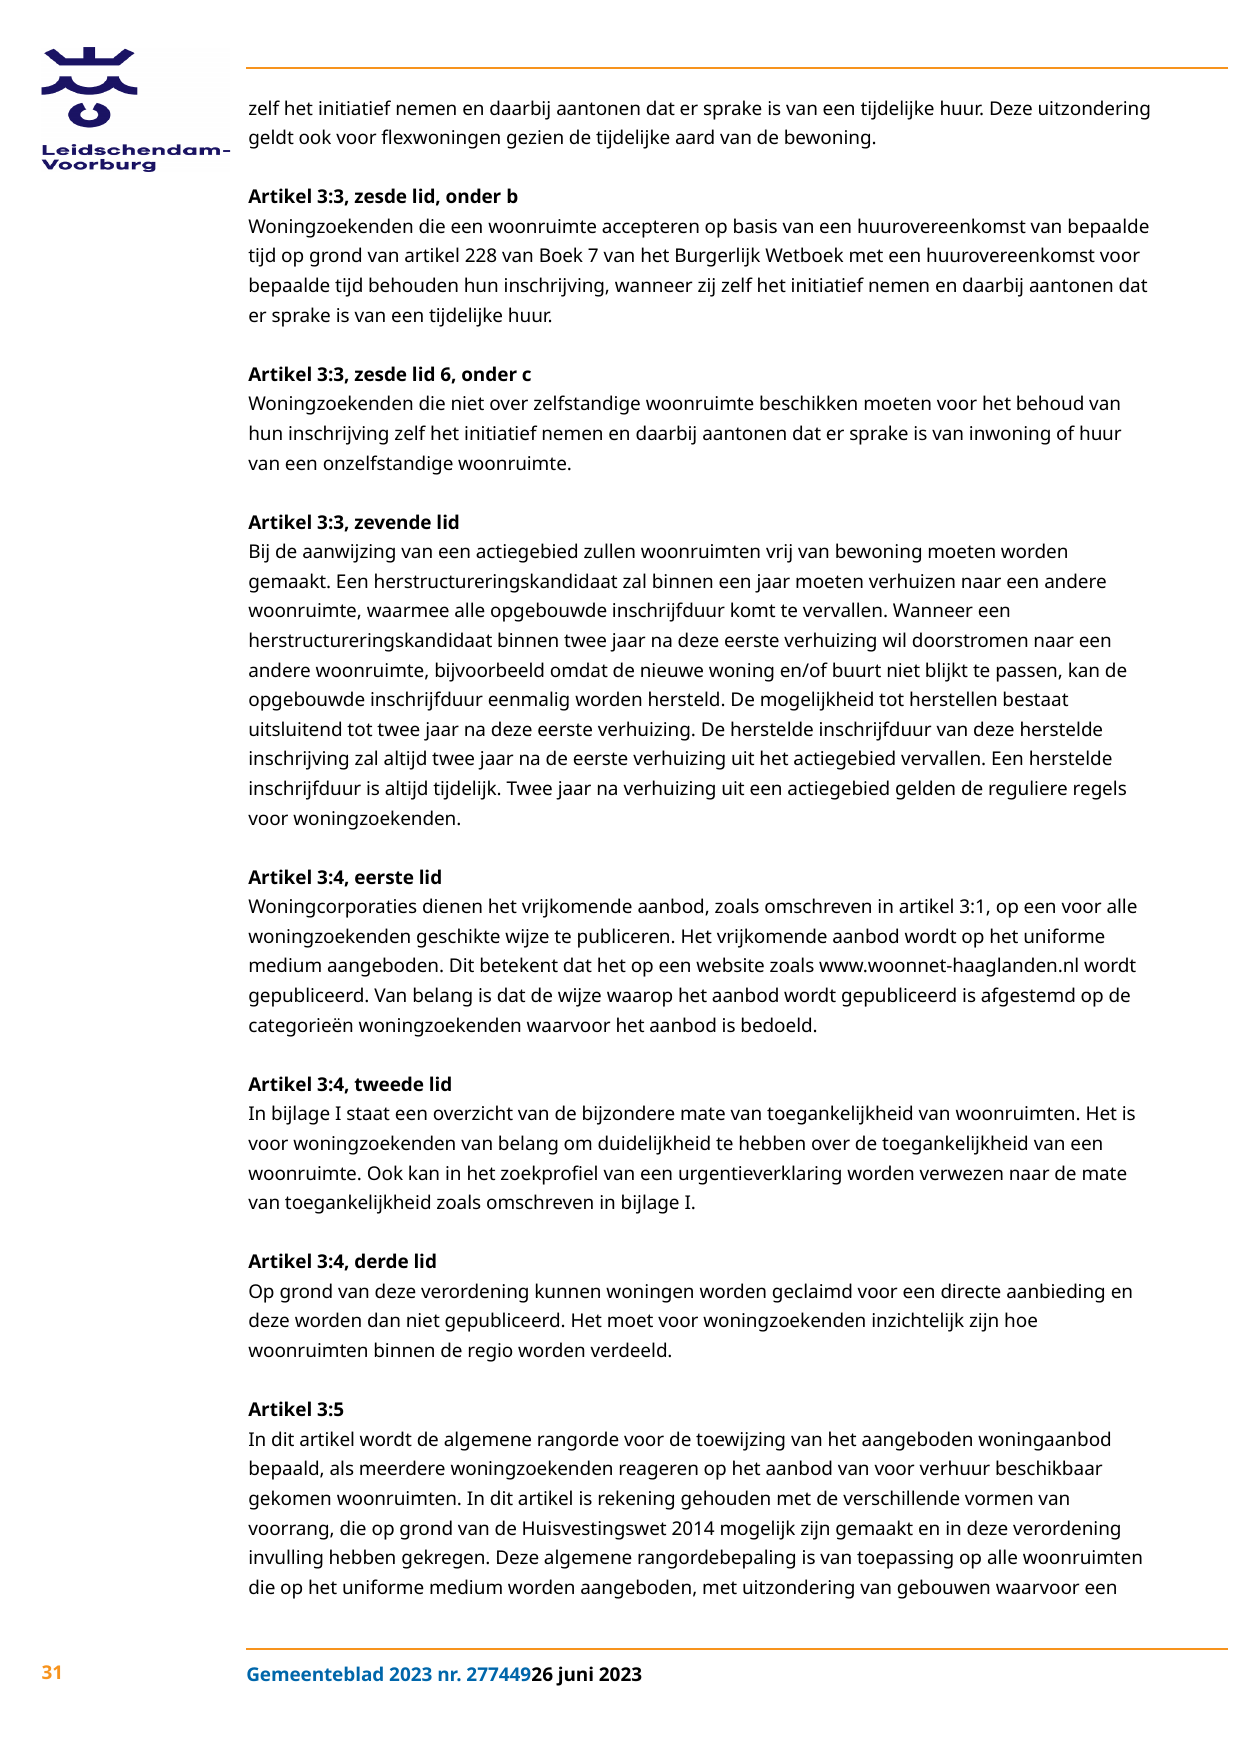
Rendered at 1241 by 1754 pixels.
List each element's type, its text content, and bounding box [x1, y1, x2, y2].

text zelf het initiatief nemen en daarbij aantonen dat er sprake is van een tijdelijke huur. Deze uitzondering geldt ook voor flexwoningen gezien de tijdelijke aard van de bewoning. [248, 95, 1152, 150]
text Op grond van deze verordening kunnen woningen worden geclaimd voor een directe aanbieding en deze worden dan niet gepubliceerd. Het moet voor woningzoekenden inzichtelijk zijn hoe woonruimten binnen de regio worden verdeeld. [248, 1278, 1152, 1363]
text Woningzoekenden die een woonruimte accepteren op basis van een huurovereenkomst van bepaalde tijd op grond van artikel 228 van Boek 7 van het Burgerlijk Wetboek met een huurovereenkomst voor bepaalde tijd behouden hun inschrijving, wanneer zij zelf het initiatief nemen en daarbij aantonen dat er sprake is van een tijdelijke huur. [248, 213, 1152, 328]
text In bijlage I staat een overzicht van de bijzondere mate van toegankelijkheid van woonruimten. Het is voor woningzoekenden van belang om duidelijkheid te hebben over de toegankelijkheid van een woonruimte. Ook kan in het zoekprofiel van een urgentieverklaring worden verwezen naar de mate van toegankelijkheid zoals omschreven in bijlage I. [248, 1101, 1152, 1215]
text Artikel 3:5 [248, 1396, 1152, 1422]
text In dit artikel wordt de algemene rangorde voor de toewijzing van het aangeboden woningaanbod bepaald, als meerdere woningzoekenden reageren op het aanbod van voor verhuur beschikbaar gekomen woonruimten. In dit artikel is rekening gehouden met de verschillende vormen van voorrang, die op grond van de Huisvestingswet 2014 mogelijk zijn gemaakt en in deze verordening invulling hebben gekregen. Deze algemene rangordebepaling is van toepassing op alle woonruimten die op het uniforme medium worden aangeboden, met uitzondering van gebouwen waarvoor een [248, 1426, 1152, 1600]
text Artikel 3:4, eerste lid [248, 864, 1152, 890]
text Woningcorporaties dienen het vrijkomende aanbod, zoals omschreven in artikel 3:1, op een voor alle woningzoekenden geschikte wijze te publiceren. Het vrijkomende aanbod wordt op het uniforme medium aangeboden. Dit betekent dat het op een website zoals www.woonnet-haaglanden.nl wordt gepubliceerd. Van belang is dat de wijze waarop het aanbod wordt gepubliceerd is afgestemd op de categorieën woningzoekenden waarvoor het aanbod is bedoeld. [248, 893, 1152, 1038]
text Woningzoekenden die niet over zelfstandige woonruimte beschikken moeten voor het behoud van hun inschrijving zelf het initiatief nemen en daarbij aantonen dat er sprake is van inwoning of huur van een onzelfstandige woonruimte. [248, 391, 1152, 476]
text Artikel 3:4, tweede lid [248, 1071, 1152, 1097]
picture [41, 47, 231, 172]
text Bij de aanwijzing van een actiegebied zullen woonruimten vrij van bewoning moeten worden gemaakt. Een herstructureringskandidaat zal binnen een jaar moeten verhuizen naar een andere woonruimte, waarmee alle opgebouwde inschrijfduur komt te vervallen. Wanneer een herstructureringskandidaat binnen twee jaar na deze eerste verhuizing wil doorstromen naar een andere woonruimte, bijvoorbeeld omdat de nieuwe woning en/of buurt niet blijkt te passen, kan de opgebouwde inschrijfduur eenmalig worden hersteld. De mogelijkheid tot herstellen bestaat uitsluitend tot twee jaar na deze eerste verhuizing. De herstelde inschrijfduur van deze herstelde inschrijving zal altijd twee jaar na de eerste verhuizing uit het actiegebied vervallen. Een herstelde inschrijfduur is altijd tijdelijk. Twee jaar na verhuizing uit een actiegebied gelden de reguliere regels voor woningzoekenden. [248, 538, 1152, 831]
text Artikel 3:3, zesde lid, onder b [248, 183, 1152, 209]
text Artikel 3:4, derde lid [248, 1248, 1152, 1274]
text Artikel 3:3, zesde lid 6, onder c [248, 361, 1152, 387]
text Artikel 3:3, zevende lid [248, 509, 1152, 535]
